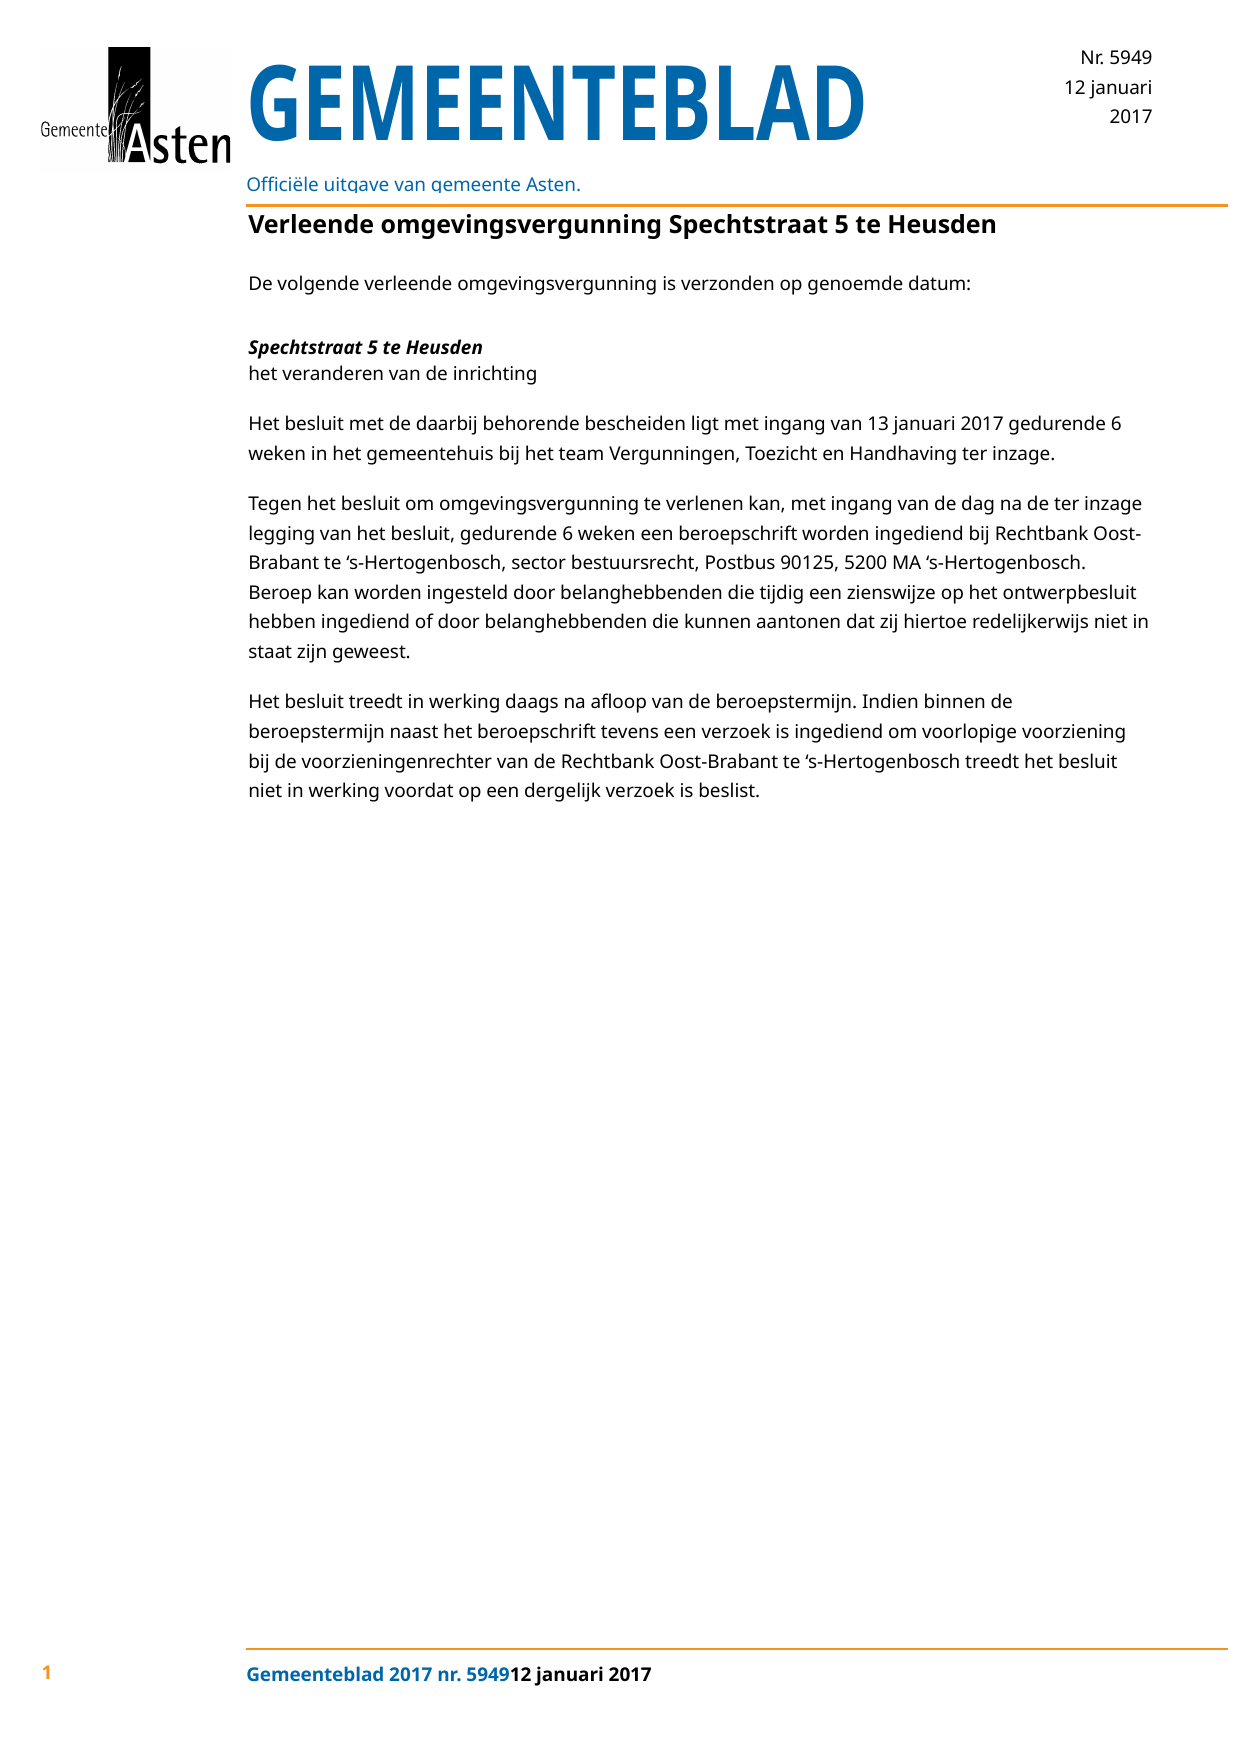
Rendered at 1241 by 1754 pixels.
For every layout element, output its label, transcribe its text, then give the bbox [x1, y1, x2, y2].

text het veranderen van de inrichting [248, 360, 1152, 386]
text Tegen het besluit om omgevingsvergunning te verlenen kan, met ingang van de dag na de ter inzage legging van het besluit, gedurende 6 weken een beroepschrift worden ingediend bij Rechtbank Oost-Brabant te ‘s-Hertogenbosch, sector bestuursrecht, Postbus 90125, 5200 MA ‘s-Hertogenbosch. Beroep kan worden ingesteld door belanghebbenden die tijdig een zienswijze op het ontwerpbesluit hebben ingediend of door belanghebbenden die kunnen aantonen dat zij hiertoe redelijkerwijs niet in staat zijn geweest. [248, 490, 1152, 664]
text Het besluit treedt in werking daags na afloop van de beroepstermijn. Indien binnen de beroepstermijn naast het beroepschrift tevens een verzoek is ingediend om voorlopige voorziening bij de voorzieningenrechter van de Rechtbank Oost-Brabant te ‘s-Hertogenbosch treedt het besluit niet in werking voordat op een dergelijk verzoek is beslist. [248, 689, 1152, 803]
text Verleende omgevingsvergunning Spechtstraat 5 te Heusden [248, 207, 1152, 241]
picture [41, 47, 231, 172]
text Het besluit met de daarbij behorende bescheiden ligt met ingang van 13 januari 2017 gedurende 6 weken in het gemeentehuis bij het team Vergunningen, Toezicht en Handhaving ter inzage. [248, 410, 1152, 466]
text Spechtstraat 5 te Heusden [248, 334, 1152, 360]
text De volgende verleende omgevingsvergunning is verzonden op genoemde datum: [248, 270, 1152, 296]
